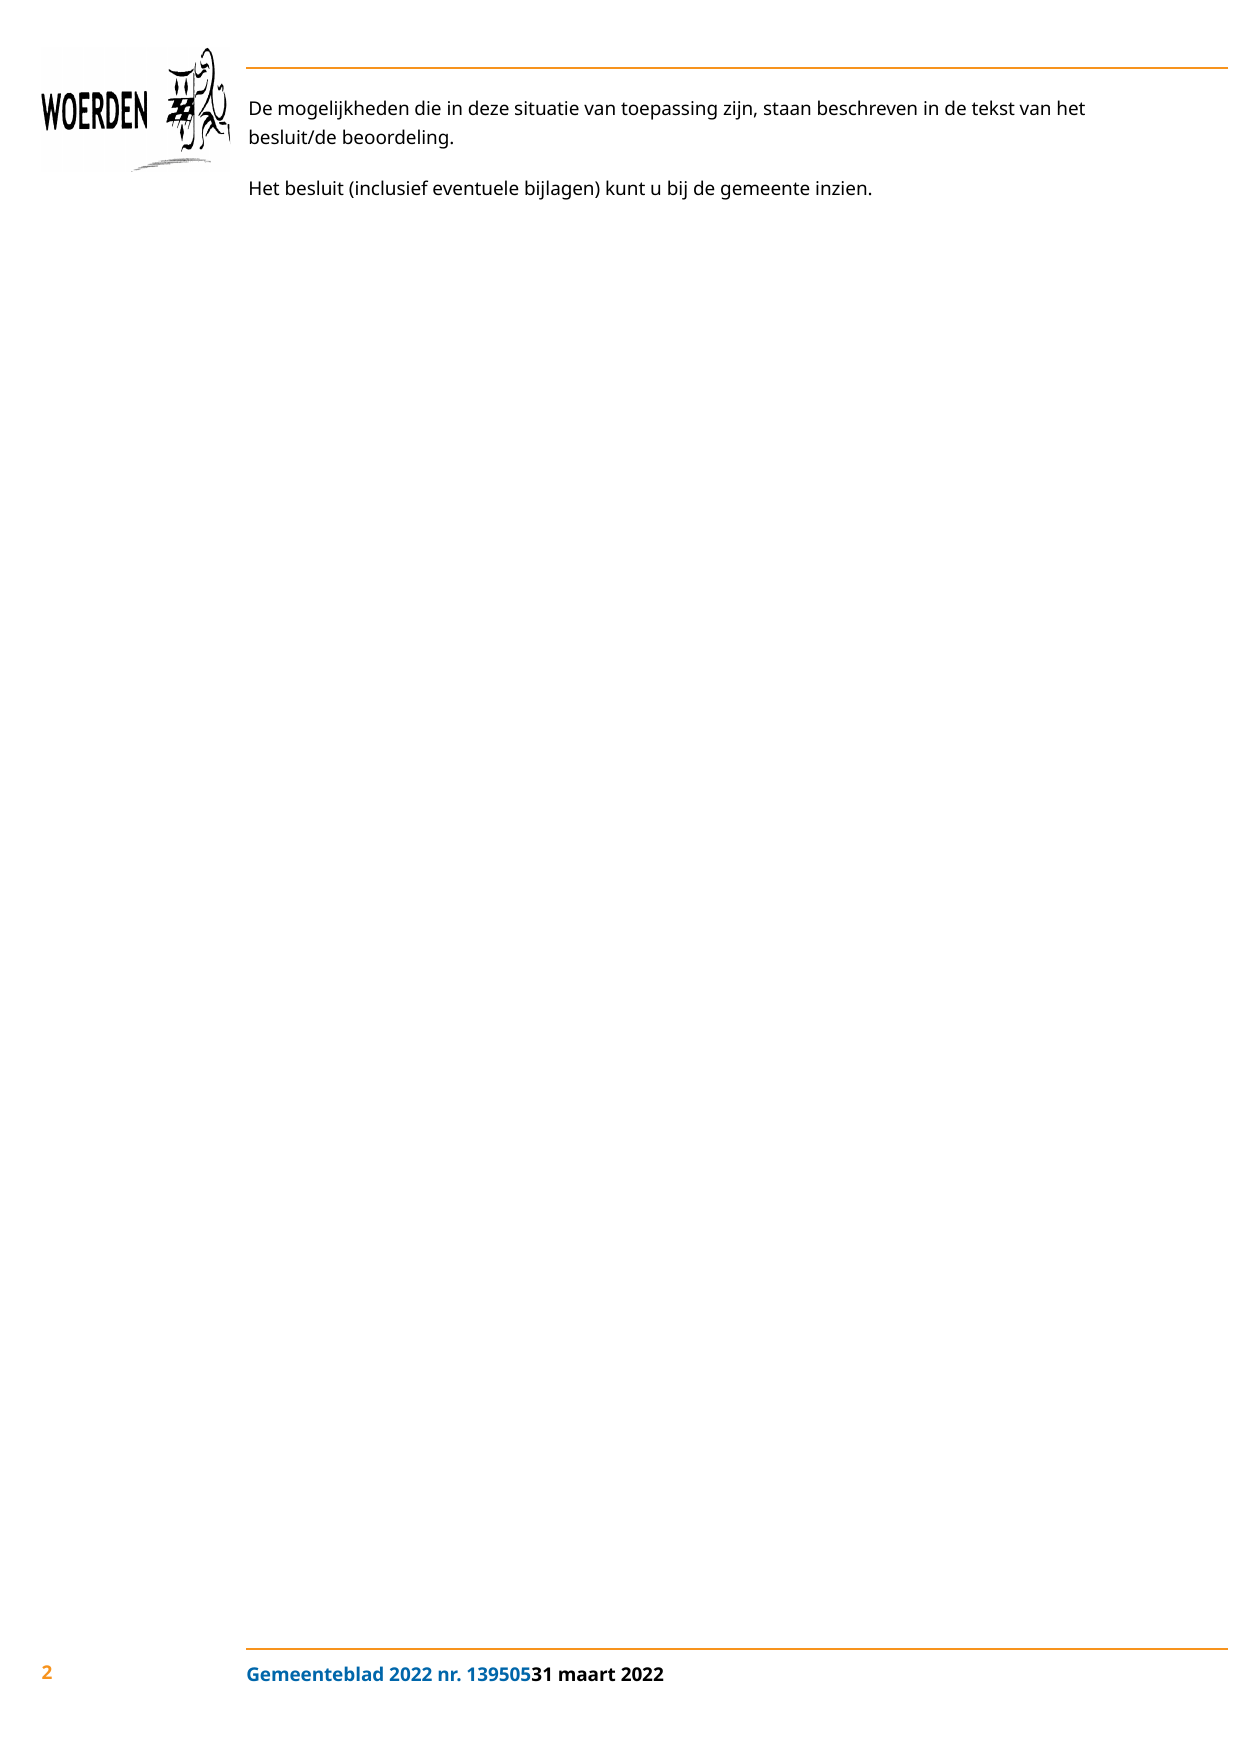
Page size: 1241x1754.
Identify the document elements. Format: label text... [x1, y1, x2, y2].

picture [41, 47, 231, 172]
text Het besluit (inclusief eventuele bijlagen) kunt u bij de gemeente inzien. [248, 175, 1152, 201]
text De mogelijkheden die in deze situatie van toepassing zijn, staan beschreven in de tekst van het besluit/de beoordeling. [248, 95, 1152, 150]
